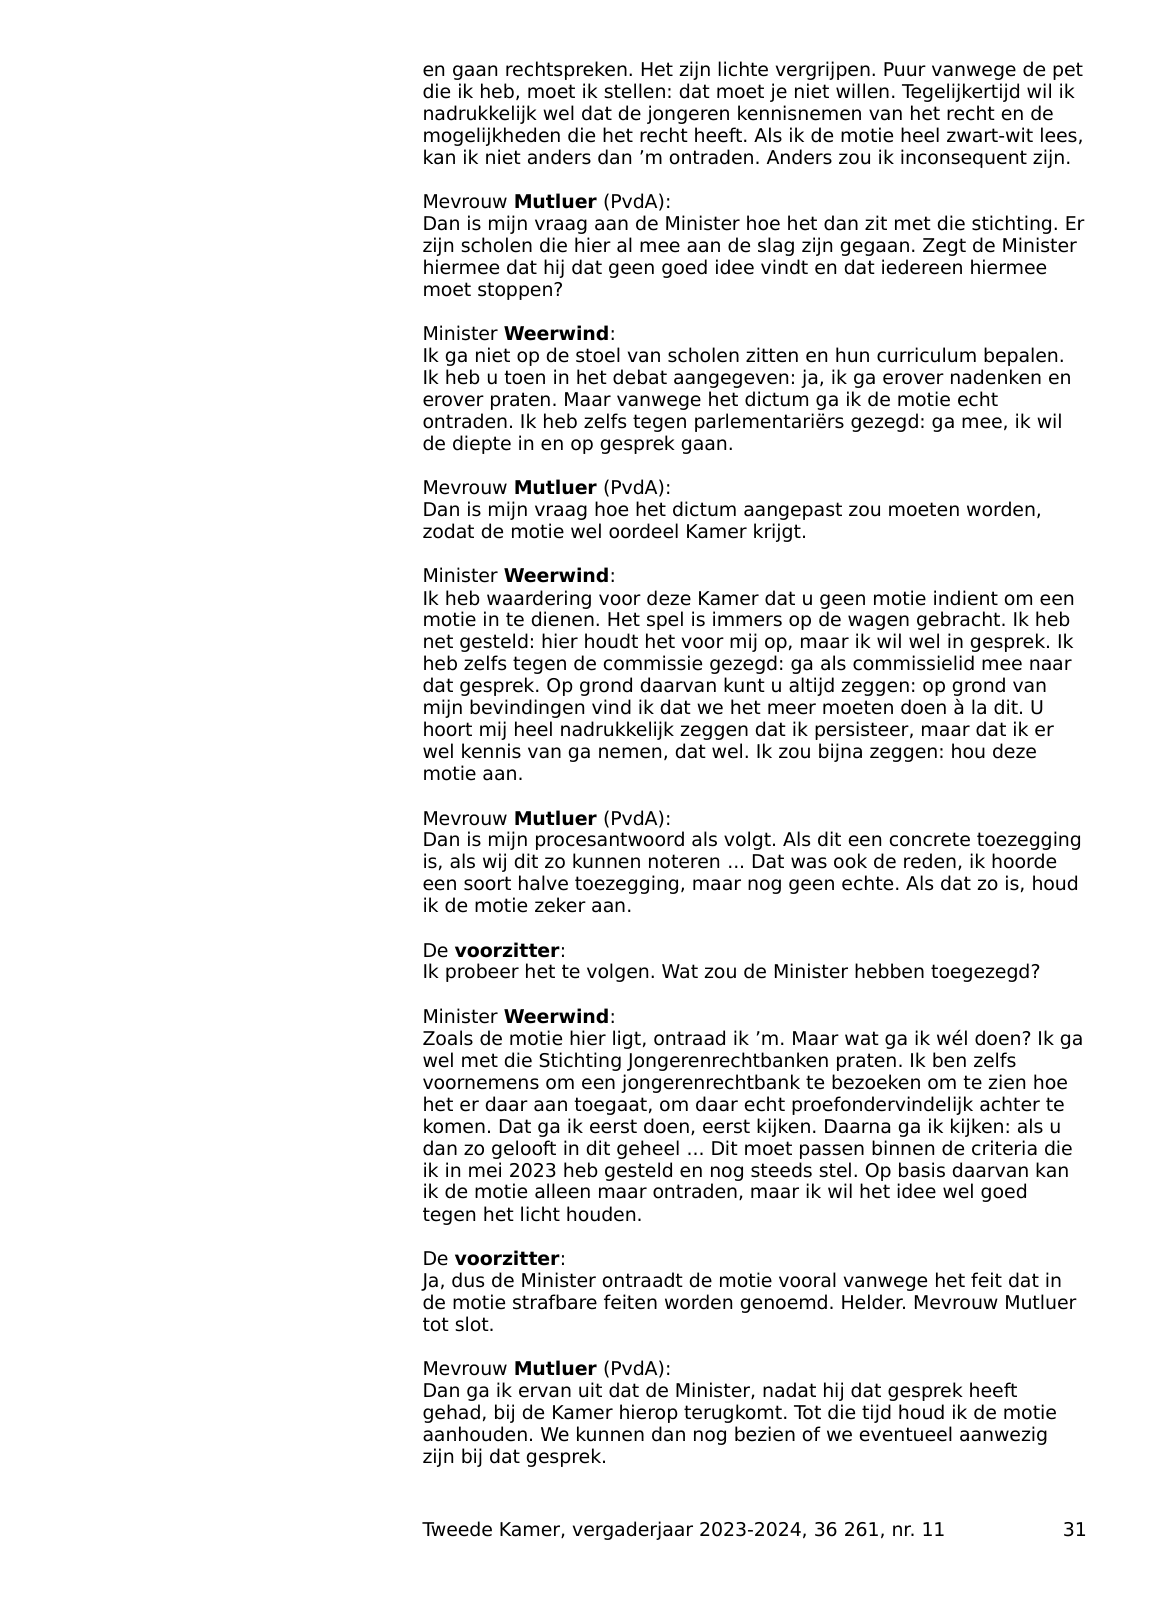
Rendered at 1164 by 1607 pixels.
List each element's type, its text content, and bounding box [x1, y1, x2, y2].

text Zoals de motie hier ligt, ontraad ik ’m. Maar wat ga ik wél doen? Ik ga wel met die Stichting Jongerenrechtbanken praten. Ik ben zelfs voornemens om een jongerenrechtbank te bezoeken om te zien hoe het er daar aan toegaat, om daar echt proefondervindelijk achter te komen. Dat ga ik eerst doen, eerst kijken. Daarna ga ik kijken: als u dan zo gelooft in dit geheel ... Dit moet passen binnen de criteria die ik in mei 2023 heb gesteld en nog steeds stel. Op basis daarvan kan ik de motie alleen maar ontraden, maar ik wil het idee wel goed tegen het licht houden. [422, 1028, 1087, 1225]
text Mevrouw Mutluer (PvdA): [422, 1358, 1087, 1380]
text en gaan rechtspreken. Het zijn lichte vergrijpen. Puur vanwege de pet die ik heb, moet ik stellen: dat moet je niet willen. Tegelijkertijd wil ik nadrukkelijk wel dat de jongeren kennisnemen van het recht en de mogelijkheden die het recht heeft. Als ik de motie heel zwart-wit lees, kan ik niet anders dan ’m ontraden. Anders zou ik inconsequent zijn. [422, 59, 1087, 169]
text Mevrouw Mutluer (PvdA): [422, 807, 1087, 829]
text Dan is mijn procesantwoord als volgt. Als dit een concrete toezegging is, als wij dit zo kunnen noteren ... Dat was ook de reden, ik hoorde een soort halve toezegging, maar nog geen echte. Als dat zo is, houd ik de motie zeker aan. [422, 829, 1087, 917]
text Dan ga ik ervan uit dat de Minister, nadat hij dat gesprek heeft gehad, bij de Kamer hierop terugkomt. Tot die tijd houd ik de motie aanhouden. We kunnen dan nog bezien of we eventueel aanwezig zijn bij dat gesprek. [422, 1380, 1087, 1468]
text De voorzitter: [422, 939, 1087, 961]
text Mevrouw Mutluer (PvdA): [422, 477, 1087, 499]
text Ik probeer het te volgen. Wat zou de Minister hebben toegezegd? [422, 961, 1087, 983]
text Minister Weerwind: [422, 1006, 1087, 1028]
text Mevrouw Mutluer (PvdA): [422, 191, 1087, 213]
text Ik ga niet op de stoel van scholen zitten en hun curriculum bepalen. Ik heb u toen in het debat aangegeven: ja, ik ga erover nadenken en erover praten. Maar vanwege het dictum ga ik de motie echt ontraden. Ik heb zelfs tegen parlementariërs gezegd: ga mee, ik wil de diepte in en op gesprek gaan. [422, 345, 1087, 455]
text Minister Weerwind: [422, 565, 1087, 587]
text De voorzitter: [422, 1248, 1087, 1269]
text Dan is mijn vraag aan de Minister hoe het dan zit met die stichting. Er zijn scholen die hier al mee aan de slag zijn gegaan. Zegt de Minister hiermee dat hij dat geen goed idee vindt en dat iedereen hiermee moet stoppen? [422, 213, 1087, 301]
text Ik heb waardering voor deze Kamer dat u geen motie indient om een motie in te dienen. Het spel is immers op de wagen gebracht. Ik heb net gesteld: hier houdt het voor mij op, maar ik wil wel in gesprek. Ik heb zelfs tegen de commissie gezegd: ga als commissielid mee naar dat gesprek. Op grond daarvan kunt u altijd zeggen: op grond van mijn bevindingen vind ik dat we het meer moeten doen à la dit. U hoort mij heel nadrukkelijk zeggen dat ik persisteer, maar dat ik er wel kennis van ga nemen, dat wel. Ik zou bijna zeggen: hou deze motie aan. [422, 587, 1087, 785]
text Dan is mijn vraag hoe het dictum aangepast zou moeten worden, zodat de motie wel oordeel Kamer krijgt. [422, 499, 1087, 543]
text Minister Weerwind: [422, 323, 1087, 345]
text Ja, dus de Minister ontraadt de motie vooral vanwege het feit dat in de motie strafbare feiten worden genoemd. Helder. Mevrouw Mutluer tot slot. [422, 1269, 1087, 1336]
